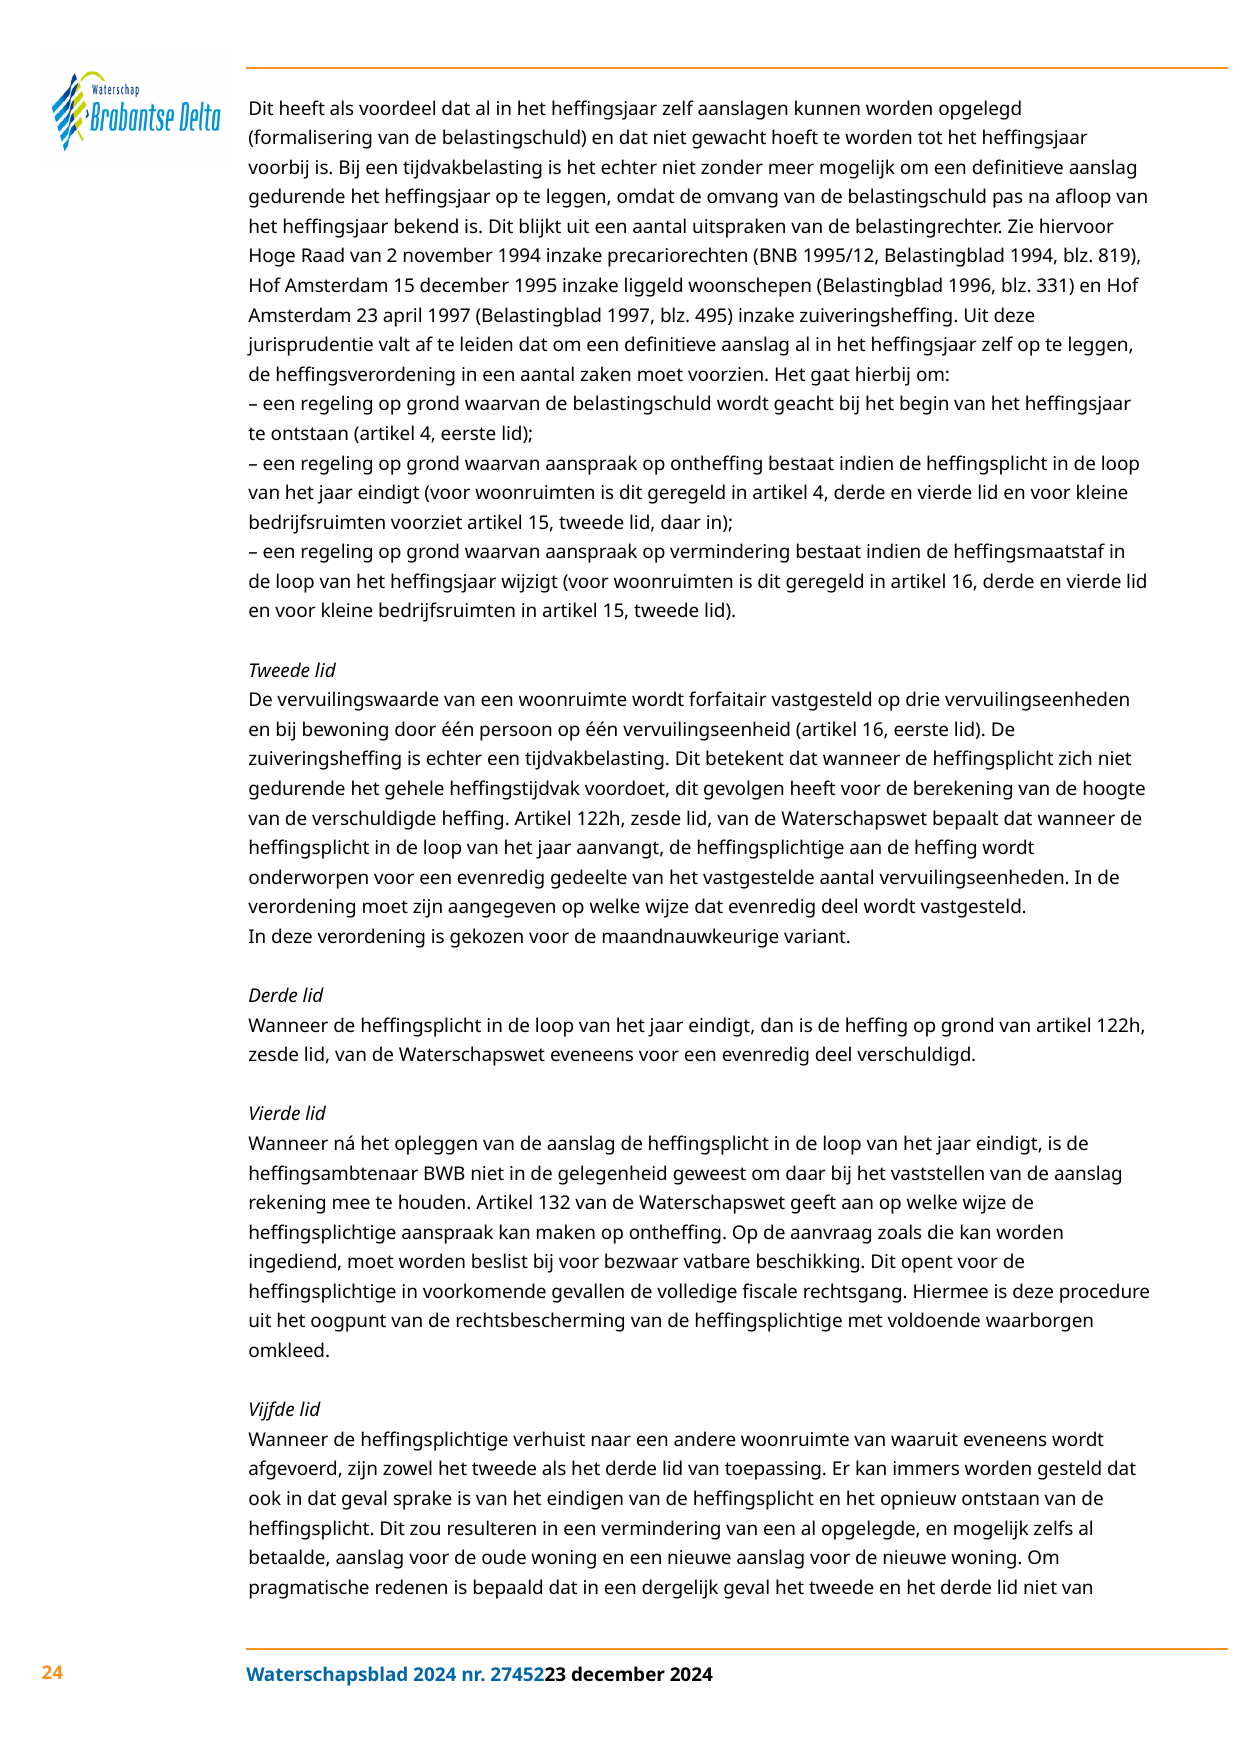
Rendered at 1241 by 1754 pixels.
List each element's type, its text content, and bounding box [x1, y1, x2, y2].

text – een regeling op grond waarvan aanspraak op vermindering bestaat indien de heffingsmaatstaf in de loop van het heffingsjaar wijzigt (voor woonruimten is dit geregeld in artikel 16, derde en vierde lid en voor kleine bedrijfsruimten in artikel 15, tweede lid). [248, 538, 1152, 623]
text In deze verordening is gekozen voor de maandnauwkeurige variant. [248, 923, 1152, 949]
text Wanneer ná het opleggen van de aanslag de heffingsplicht in de loop van het jaar eindigt, is de heffingsambtenaar BWB niet in de gelegenheid geweest om daar bij het vaststellen van de aanslag rekening mee te houden. Artikel 132 van de Waterschapswet geeft aan op welke wijze de heffingsplichtige aanspraak kan maken op ontheffing. Op de aanvraag zoals die kan worden ingediend, moet worden beslist bij voor bezwaar vatbare beschikking. Dit opent voor de heffingsplichtige in voorkomende gevallen de volledige fiscale rechtsgang. Hiermee is deze procedure uit het oogpunt van de rechtsbescherming van de heffingsplichtige met voldoende waarborgen omkleed. [248, 1130, 1152, 1363]
picture [41, 47, 231, 172]
text – een regeling op grond waarvan de belastingschuld wordt geacht bij het begin van het heffingsjaar te ontstaan (artikel 4, eerste lid); [248, 391, 1152, 446]
text Wanneer de heffingsplichtige verhuist naar een andere woonruimte van waaruit eveneens wordt afgevoerd, zijn zowel het tweede als het derde lid van toepassing. Er kan immers worden gesteld dat ook in dat geval sprake is van het eindigen van de heffingsplicht en het opnieuw ontstaan van de heffingsplicht. Dit zou resulteren in een vermindering van een al opgelegde, en mogelijk zelfs al betaalde, aanslag voor de oude woning en een nieuwe aanslag voor de nieuwe woning. Om pragmatische redenen is bepaald dat in een dergelijk geval het tweede en het derde lid niet van [248, 1426, 1152, 1600]
text Vijfde lid [248, 1396, 1152, 1422]
text Vierde lid [248, 1101, 1152, 1126]
text Wanneer de heffingsplicht in de loop van het jaar eindigt, dan is de heffing op grond van artikel 122h, zesde lid, van de Waterschapswet eveneens voor een evenredig deel verschuldigd. [248, 1012, 1152, 1067]
text Derde lid [248, 982, 1152, 1008]
text De vervuilingswaarde van een woonruimte wordt forfaitair vastgesteld op drie vervuilingseenheden en bij bewoning door één persoon op één vervuilingseenheid (artikel 16, eerste lid). De zuiveringsheffing is echter een tijdvakbelasting. Dit betekent dat wanneer de heffingsplicht zich niet gedurende het gehele heffingstijdvak voordoet, dit gevolgen heeft voor de berekening van de hoogte van de verschuldigde heffing. Artikel 122h, zesde lid, van de Waterschapswet bepaalt dat wanneer de heffingsplicht in de loop van het jaar aanvangt, de heffingsplichtige aan de heffing wordt onderworpen voor een evenredig gedeelte van het vastgestelde aantal vervuilingseenheden. In de verordening moet zijn aangegeven op welke wijze dat evenredig deel wordt vastgesteld. [248, 686, 1152, 919]
text Dit heeft als voordeel dat al in het heffingsjaar zelf aanslagen kunnen worden opgelegd (formalisering van de belastingschuld) en dat niet gewacht hoeft te worden tot het heffingsjaar voorbij is. Bij een tijdvakbelasting is het echter niet zonder meer mogelijk om een definitieve aanslag gedurende het heffingsjaar op te leggen, omdat de omvang van de belastingschuld pas na afloop van het heffingsjaar bekend is. Dit blijkt uit een aantal uitspraken van de belastingrechter. Zie hiervoor Hoge Raad van 2 november 1994 inzake precariorechten (BNB 1995/12, Belastingblad 1994, blz. 819), Hof Amsterdam 15 december 1995 inzake liggeld woonschepen (Belastingblad 1996, blz. 331) en Hof Amsterdam 23 april 1997 (Belastingblad 1997, blz. 495) inzake zuiveringsheffing. Uit deze jurisprudentie valt af te leiden dat om een definitieve aanslag al in het heffingsjaar zelf op te leggen, de heffingsverordening in een aantal zaken moet voorzien. Het gaat hierbij om: [248, 95, 1152, 387]
text – een regeling op grond waarvan aanspraak op ontheffing bestaat indien de heffingsplicht in de loop van het jaar eindigt (voor woonruimten is dit geregeld in artikel 4, derde en vierde lid en voor kleine bedrijfsruimten voorziet artikel 15, tweede lid, daar in); [248, 450, 1152, 535]
text Tweede lid [248, 657, 1152, 683]
